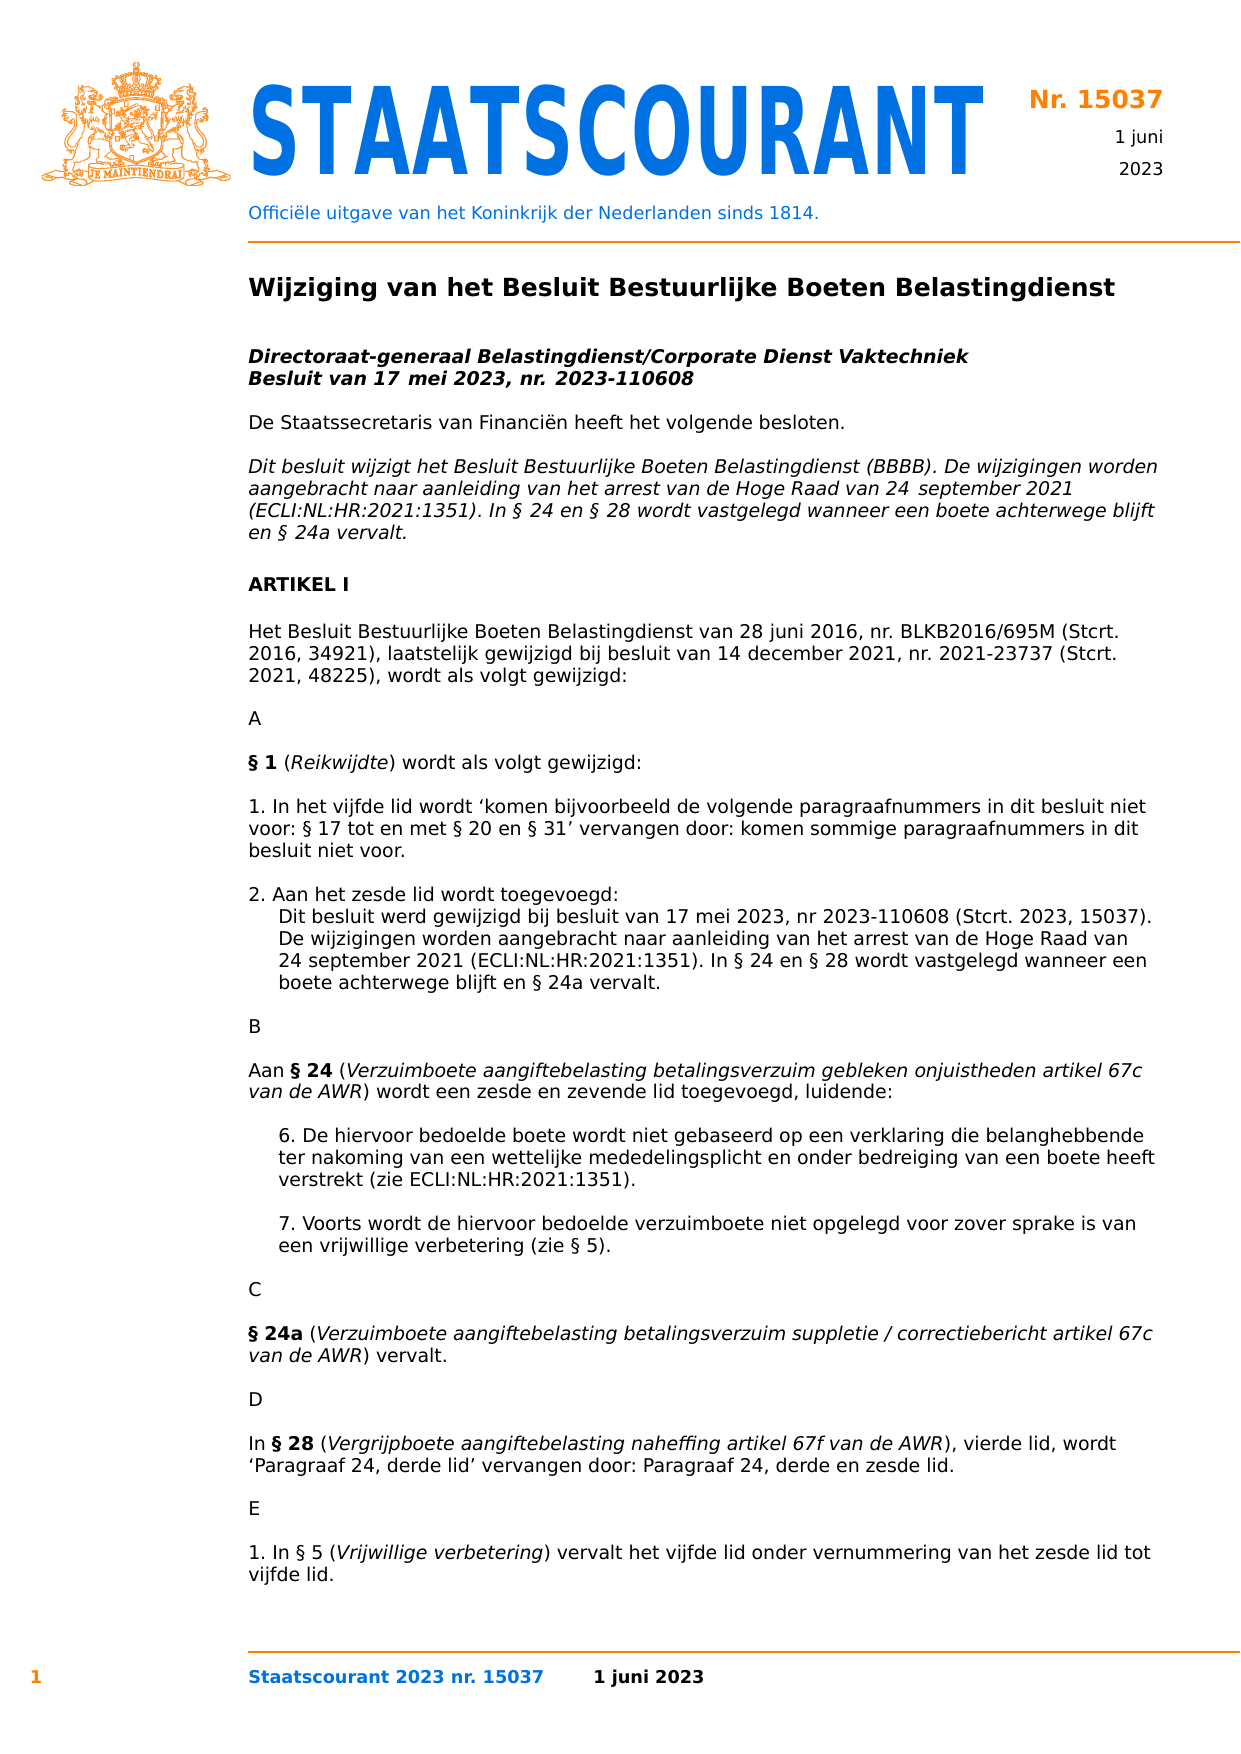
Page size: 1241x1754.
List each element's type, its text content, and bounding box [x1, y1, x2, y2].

text Aan § 24 (Verzuimboete aangiftebelasting betalingsverzuim gebleken onjuistheden artikel 67c van de AWR) wordt een zesde en zevende lid toegevoegd, luidende: [248, 1059, 1163, 1103]
text E [248, 1498, 1163, 1520]
text 1. In § 5 (Vrijwillige verbetering) vervalt het vijfde lid onder vernummering van het zesde lid tot vijfde lid. [248, 1542, 1163, 1586]
table_header STAATSCOURANT [248, 62, 998, 203]
text Besluit van 17 mei 2023, nr. 2023-110608 [248, 368, 1163, 390]
table_cell 1 juni [998, 121, 1240, 153]
text 2. Aan het zesde lid wordt toegevoegd: [248, 884, 1163, 906]
text 6. De hiervoor bedoelde boete wordt niet gebaseerd op een verklaring die belanghebbende ter nakoming van een wettelijke mededelingsplicht en onder bedreiging van een boete heeft verstrekt (zie ECLI:NL:HR:2021:1351). [278, 1125, 1163, 1191]
picture [41, 62, 231, 186]
text Dit besluit wijzigt het Besluit Bestuurlijke Boeten Belastingdienst (BBBB). De wijzigingen worden aangebracht naar aanleiding van het arrest van de Hoge Raad van 24 september 2021 (ECLI:NL:HR:2021:1351). In § 24 en § 28 wordt vastgelegd wanneer een boete achterwege blijft en § 24a vervalt. [248, 456, 1163, 543]
text De Staatssecretaris van Financiën heeft het volgende besloten. [248, 412, 1163, 434]
text § 1 (Reikwijdte) wordt als volgt gewijzigd: [248, 752, 1163, 774]
text Directoraat-generaal Belastingdienst/Corporate Dienst Vaktechniek [248, 346, 1163, 368]
text Dit besluit werd gewijzigd bij besluit van 17 mei 2023, nr 2023-110608 (Stcrt. 2023, 15037). De wijzigingen worden aangebracht naar aanleiding van het arrest van de Hoge Raad van 24 september 2021 (ECLI:NL:HR:2021:1351). In § 24 en § 28 wordt vastgelegd wanneer een boete achterwege blijft en § 24a vervalt. [278, 906, 1163, 994]
text 7. Voorts wordt de hiervoor bedoelde verzuimboete niet opgelegd voor zover sprake is van een vrijwillige verbetering (zie § 5). [278, 1213, 1163, 1257]
text B [248, 1016, 1163, 1038]
text Het Besluit Bestuurlijke Boeten Belastingdienst van 28 juni 2016, nr. BLKB2016/695M (Stcrt. 2016, 34921), laatstelijk gewijzigd bij besluit van 14 december 2021, nr. 2021-23737 (Stcrt. 2021, 48225), wordt als volgt gewijzigd: [248, 621, 1163, 686]
table_header Nr. 15037 [998, 62, 1240, 121]
text In § 28 (Vergrijpboete aangiftebelasting naheffing artikel 67f van de AWR), vierde lid, wordt ‘Paragraaf 24, derde lid’ vervangen door: Paragraaf 24, derde en zesde lid. [248, 1432, 1163, 1476]
subtitle ARTIKEL I [248, 573, 1163, 596]
table_cell Officiële uitgave van het Koninkrijk der Nederlanden sinds 1814. [248, 203, 1240, 241]
text C [248, 1279, 1163, 1301]
subtitle Wijziging van het Besluit Bestuurlijke Boeten Belastingdienst [248, 273, 1163, 302]
text § 24a (Verzuimboete aangiftebelasting betalingsverzuim suppletie / correctiebericht artikel 67c van de AWR) vervalt. [248, 1323, 1163, 1367]
text A [248, 708, 1163, 730]
text 1. In het vijfde lid wordt ‘komen bijvoorbeeld de volgende paragraafnummers in dit besluit niet voor: § 17 tot en met § 20 en § 31’ vervangen door: komen sommige paragraafnummers in dit besluit niet voor. [248, 796, 1163, 862]
table_header [25, 62, 248, 241]
table_cell 2023 [998, 153, 1240, 203]
text D [248, 1389, 1163, 1411]
